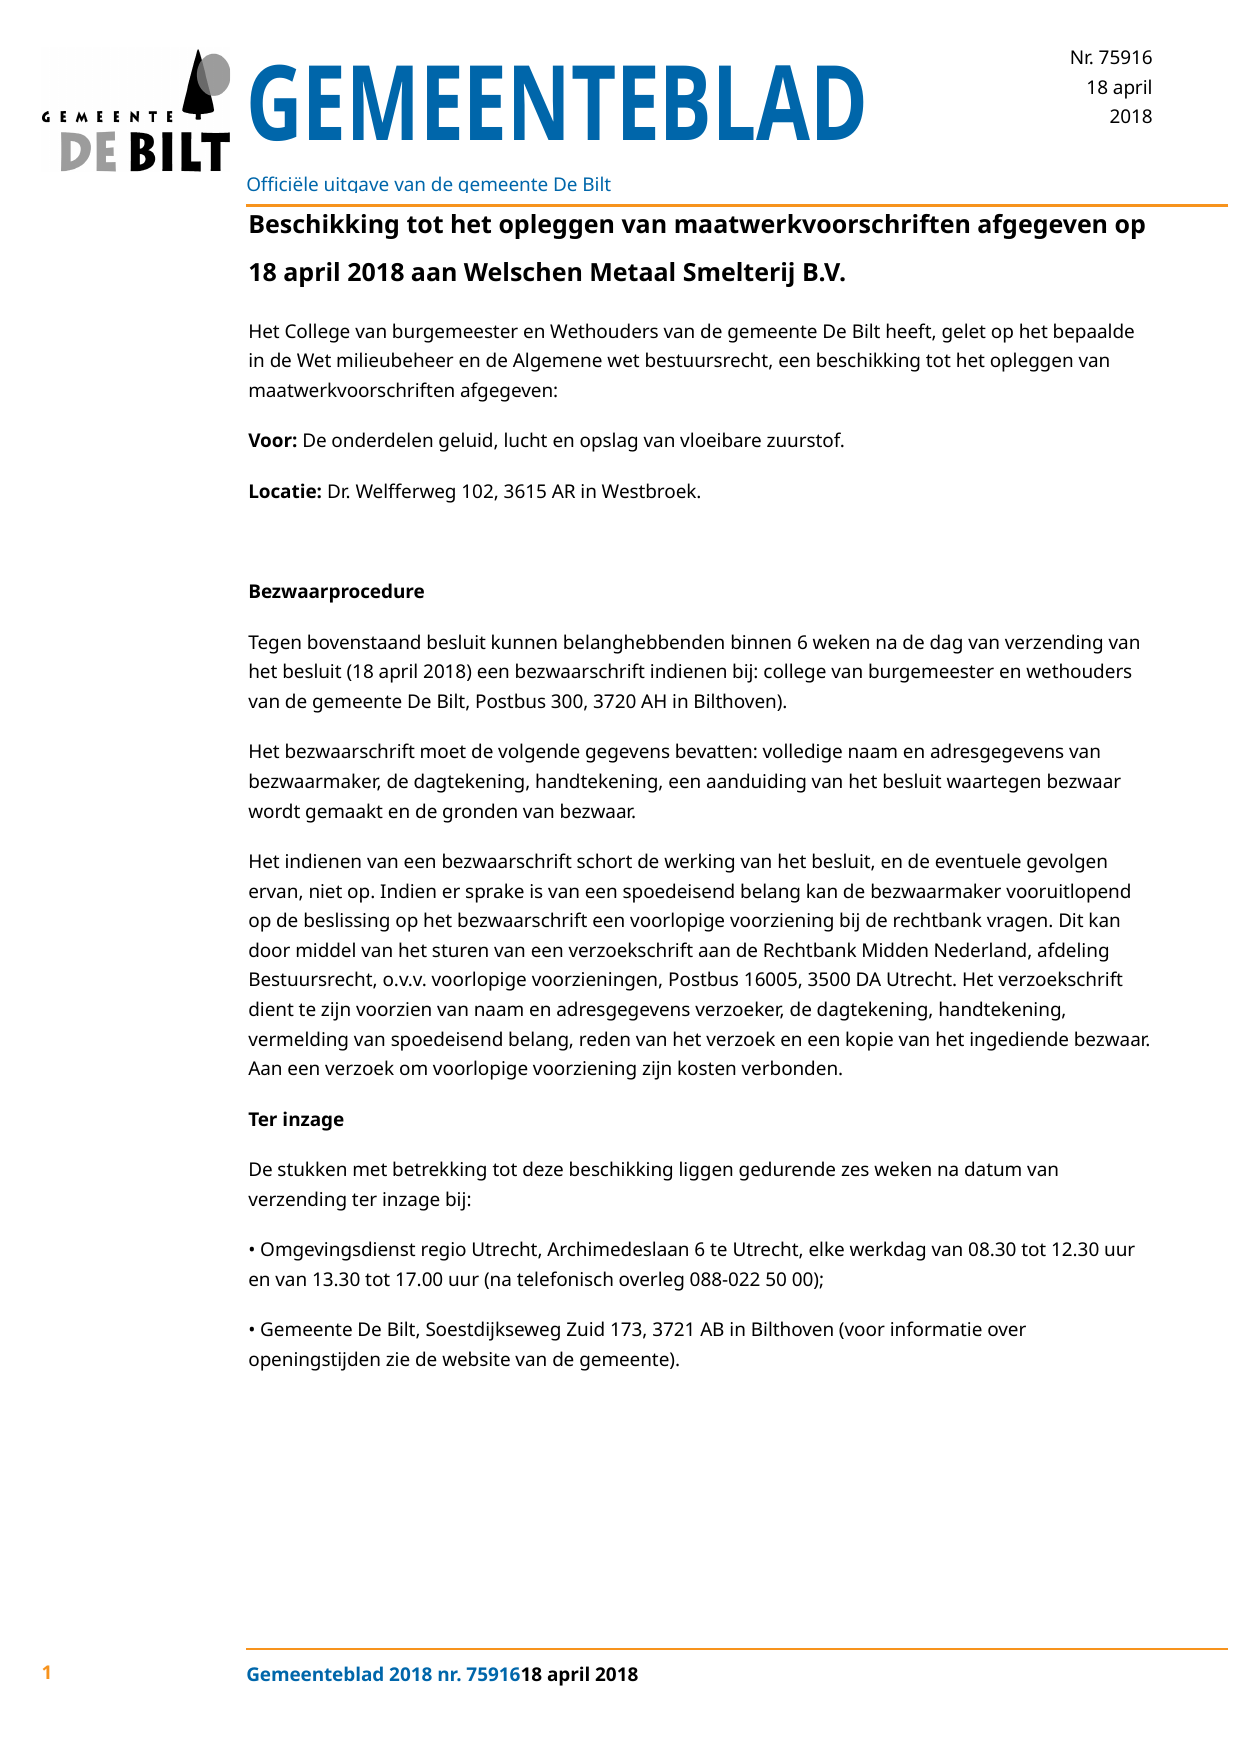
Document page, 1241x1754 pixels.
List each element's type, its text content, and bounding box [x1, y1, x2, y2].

text Locatie: Dr. Welfferweg 102, 3615 AR in Westbroek. [248, 478, 1152, 504]
text Beschikking tot het opleggen van maatwerkvoorschriften afgegeven op 18 april 2018 aan Welschen Metaal Smelterij B.V. [248, 207, 1152, 288]
text De stukken met betrekking tot deze beschikking liggen gedurende zes weken na datum van verzending ter inzage bij: [248, 1156, 1152, 1212]
text • Gemeente De Bilt, Soestdijkseweg Zuid 173, 3721 AB in Bilthoven (voor informatie over openingstijden zie de website van de gemeente). [248, 1316, 1152, 1372]
text Het College van burgemeester en Wethouders van de gemeente De Bilt heeft, gelet op het bepaalde in de Wet milieubeheer en de Algemene wet bestuursrecht, een beschikking tot het opleggen van maatwerkvoorschriften afgegeven: [248, 318, 1152, 403]
text Ter inzage [248, 1106, 1152, 1132]
text Het bezwaarschrift moet de volgende gegevens bevatten: volledige naam en adresgegevens van bezwaarmaker, de dagtekening, handtekening, een aanduiding van het besluit waartegen bezwaar wordt gemaakt en de gronden van bezwaar. [248, 739, 1152, 824]
text Voor: De onderdelen geluid, lucht en opslag van vloeibare zuurstof. [248, 427, 1152, 453]
text Bezwaarprocedure [248, 579, 1152, 604]
text Het indienen van een bezwaarschrift schort de werking van het besluit, en de eventuele gevolgen ervan, niet op. Indien er sprake is van een spoedeisend belang kan de bezwaarmaker vooruitlopend op de beslissing op het bezwaarschrift een voorlopige voorziening bij de rechtbank vragen. Dit kan door middel van het sturen van een verzoekschrift aan de Rechtbank Midden Nederland, afdeling Bestuursrecht, o.v.v. voorlopige voorzieningen, Postbus 16005, 3500 DA Utrecht. Het verzoekschrift dient te zijn voorzien van naam en adresgegevens verzoeker, de dagtekening, handtekening, vermelding van spoedeisend belang, reden van het verzoek en een kopie van het ingediende bezwaar. Aan een verzoek om voorlopige voorziening zijn kosten verbonden. [248, 848, 1152, 1081]
picture [41, 47, 231, 172]
text • Omgevingsdienst regio Utrecht, Archimedeslaan 6 te Utrecht, elke werkdag van 08.30 tot 12.30 uur en van 13.30 tot 17.00 uur (na telefonisch overleg 088-022 50 00); [248, 1236, 1152, 1292]
text Tegen bovenstaand besluit kunnen belanghebbenden binnen 6 weken na de dag van verzending van het besluit (18 april 2018) een bezwaarschrift indienen bij: college van burgemeester en wethouders van de gemeente De Bilt, Postbus 300, 3720 AH in Bilthoven). [248, 629, 1152, 714]
